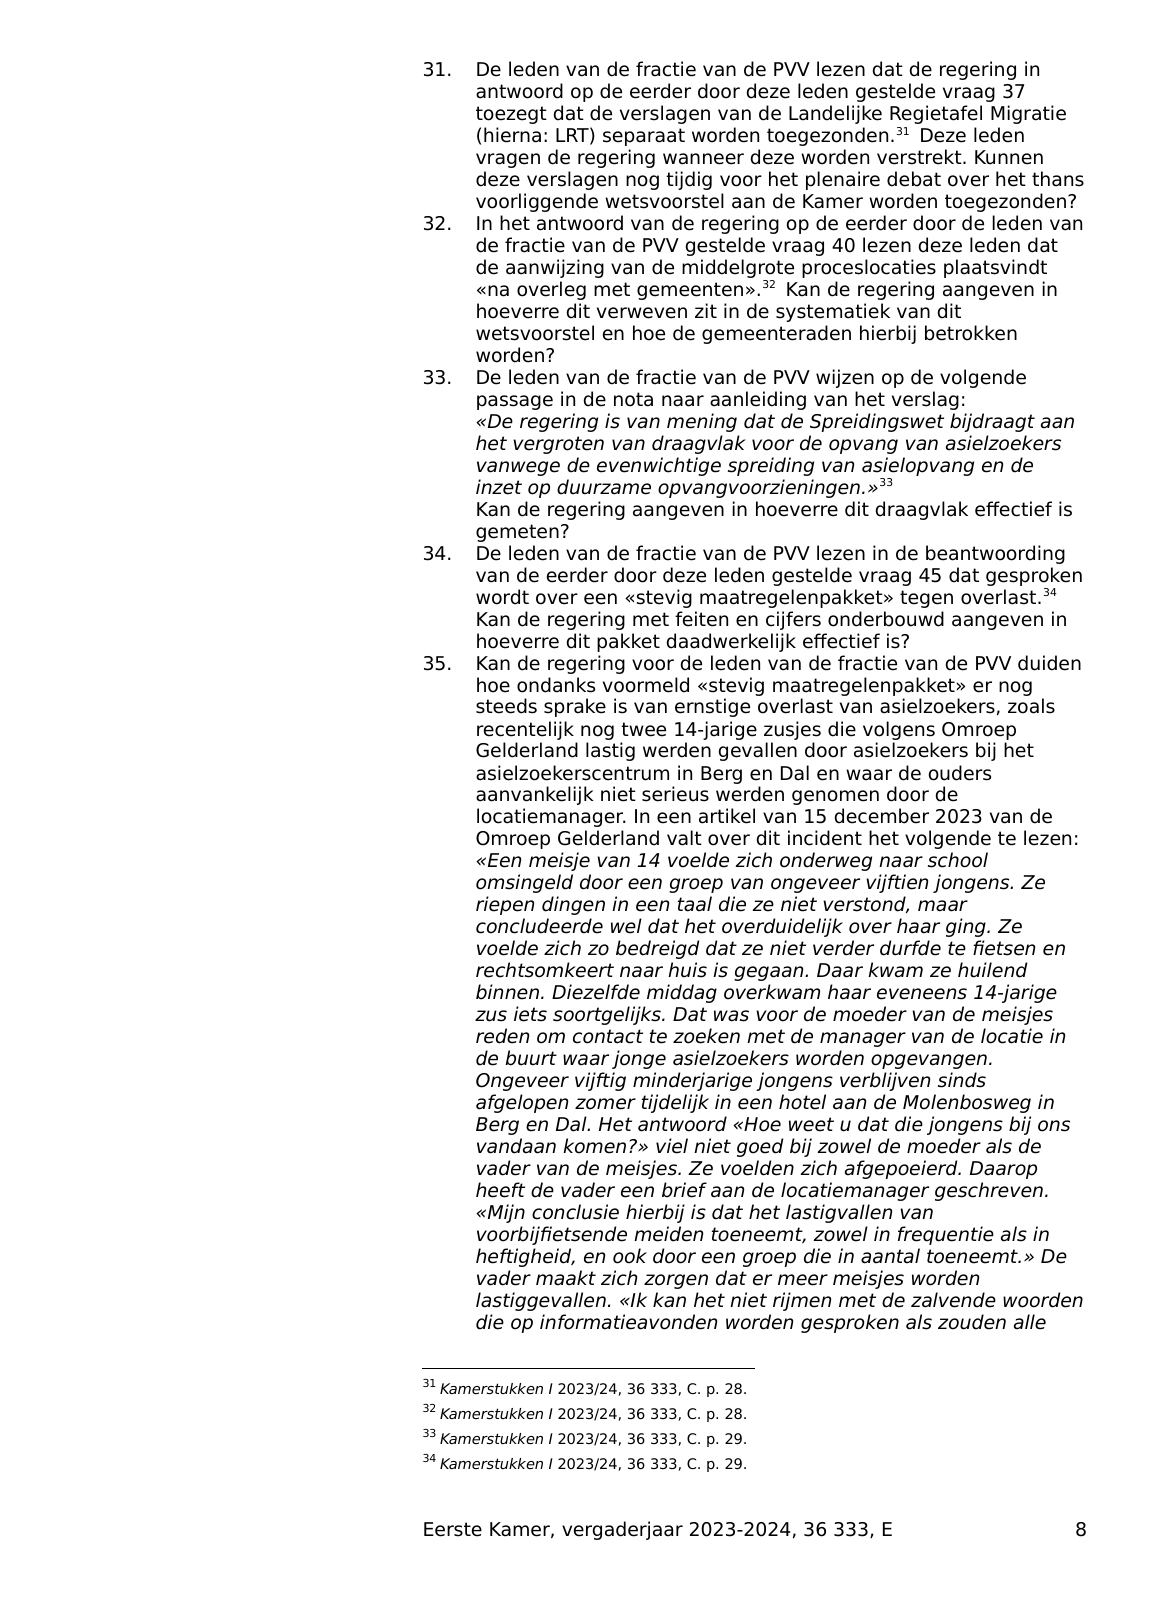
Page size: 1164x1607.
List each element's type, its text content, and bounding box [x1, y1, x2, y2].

text 35. Kan de regering voor de leden van de fractie van de PVV duiden hoe ondanks voormeld «stevig maatregelenpakket» er nog steeds sprake is van ernstige overlast van asielzoekers, zoals recentelijk nog twee 14-jarige zusjes die volgens Omroep Gelderland lastig werden gevallen door asielzoekers bij het asielzoekerscentrum in Berg en Dal en waar de ouders aanvankelijk niet serieus werden genomen door de locatiemanager. In een artikel van 15 december 2023 van de Omroep Gelderland valt over dit incident het volgende te lezen: [422, 652, 1087, 850]
text 34. De leden van de fractie van de PVV lezen in de beantwoording van de eerder door deze leden gestelde vraag 45 dat gesproken wordt over een «stevig maatregelenpakket» tegen overlast. Kan de regering met feiten en cijfers onderbouwd aangeven in hoeverre dit pakket daadwerkelijk effectief is? [422, 543, 1087, 652]
text Kan de regering aangeven in hoeverre dit draagvlak effectief is gemeten? [475, 499, 1087, 543]
text «De regering is van mening dat de Spreidingswet bijdraagt aan het vergroten van draagvlak voor de opvang van asielzoekers vanwege de evenwichtige spreiding van asielopvang en de inzet op duurzame opvangvoorzieningen.» [475, 411, 1087, 499]
text Kamerstukken I 2023/24, 36 333, C. p. 29. [422, 1452, 1087, 1474]
text Kamerstukken I 2023/24, 36 333, C. p. 28. [422, 1377, 1087, 1399]
text «Een meisje van 14 voelde zich onderweg naar school omsingeld door een groep van ongeveer vijftien jongens. Ze riepen dingen in een taal die ze niet verstond, maar concludeerde wel dat het overduidelijk over haar ging. Ze voelde zich zo bedreigd dat ze niet verder durfde te fietsen en rechtsomkeert naar huis is gegaan. Daar kwam ze huilend binnen. Diezelfde middag overkwam haar eveneens 14-jarige zus iets soortgelijks. Dat was voor de moeder van de meisjes reden om contact te zoeken met de manager van de locatie in de buurt waar jonge asielzoekers worden opgevangen. Ongeveer vijftig minderjarige jongens verblijven sinds afgelopen zomer tijdelijk in een hotel aan de Molenbosweg in Berg en Dal. Het antwoord «Hoe weet u dat die jongens bij ons vandaan komen?» viel niet goed bij zowel de moeder als de vader van de meisjes. Ze voelden zich afgepoeierd. Daarop heeft de vader een brief aan de locatiemanager geschreven. «Mijn conclusie hierbij is dat het lastigvallen van voorbijfietsende meiden toeneemt, zowel in frequentie als in heftigheid, en ook door een groep die in aantal toeneemt.» De vader maakt zich zorgen dat er meer meisjes worden lastiggevallen. «Ik kan het niet rijmen met de zalvende woorden die op informatieavonden worden gesproken als zouden alle [475, 850, 1087, 1334]
text 31. De leden van de fractie van de PVV lezen dat de regering in antwoord op de eerder door deze leden gestelde vraag 37 toezegt dat de verslagen van de Landelijke Regietafel Migratie (hierna: LRT) separaat worden toegezonden. Deze leden vragen de regering wanneer deze worden verstrekt. Kunnen deze verslagen nog tijdig voor het plenaire debat over het thans voorliggende wetsvoorstel aan de Kamer worden toegezonden? [422, 59, 1087, 213]
text Kamerstukken I 2023/24, 36 333, C. p. 28. [422, 1402, 1087, 1424]
text Kamerstukken I 2023/24, 36 333, C. p. 29. [422, 1427, 1087, 1449]
text 33. De leden van de fractie van de PVV wijzen op de volgende passage in de nota naar aanleiding van het verslag: [422, 367, 1087, 411]
text 32. In het antwoord van de regering op de eerder door de leden van de fractie van de PVV gestelde vraag 40 lezen deze leden dat de aanwijzing van de middelgrote proceslocaties plaatsvindt «na overleg met gemeenten». Kan de regering aangeven in hoeverre dit verweven zit in de systematiek van dit wetsvoorstel en hoe de gemeenteraden hierbij betrokken worden? [422, 213, 1087, 367]
